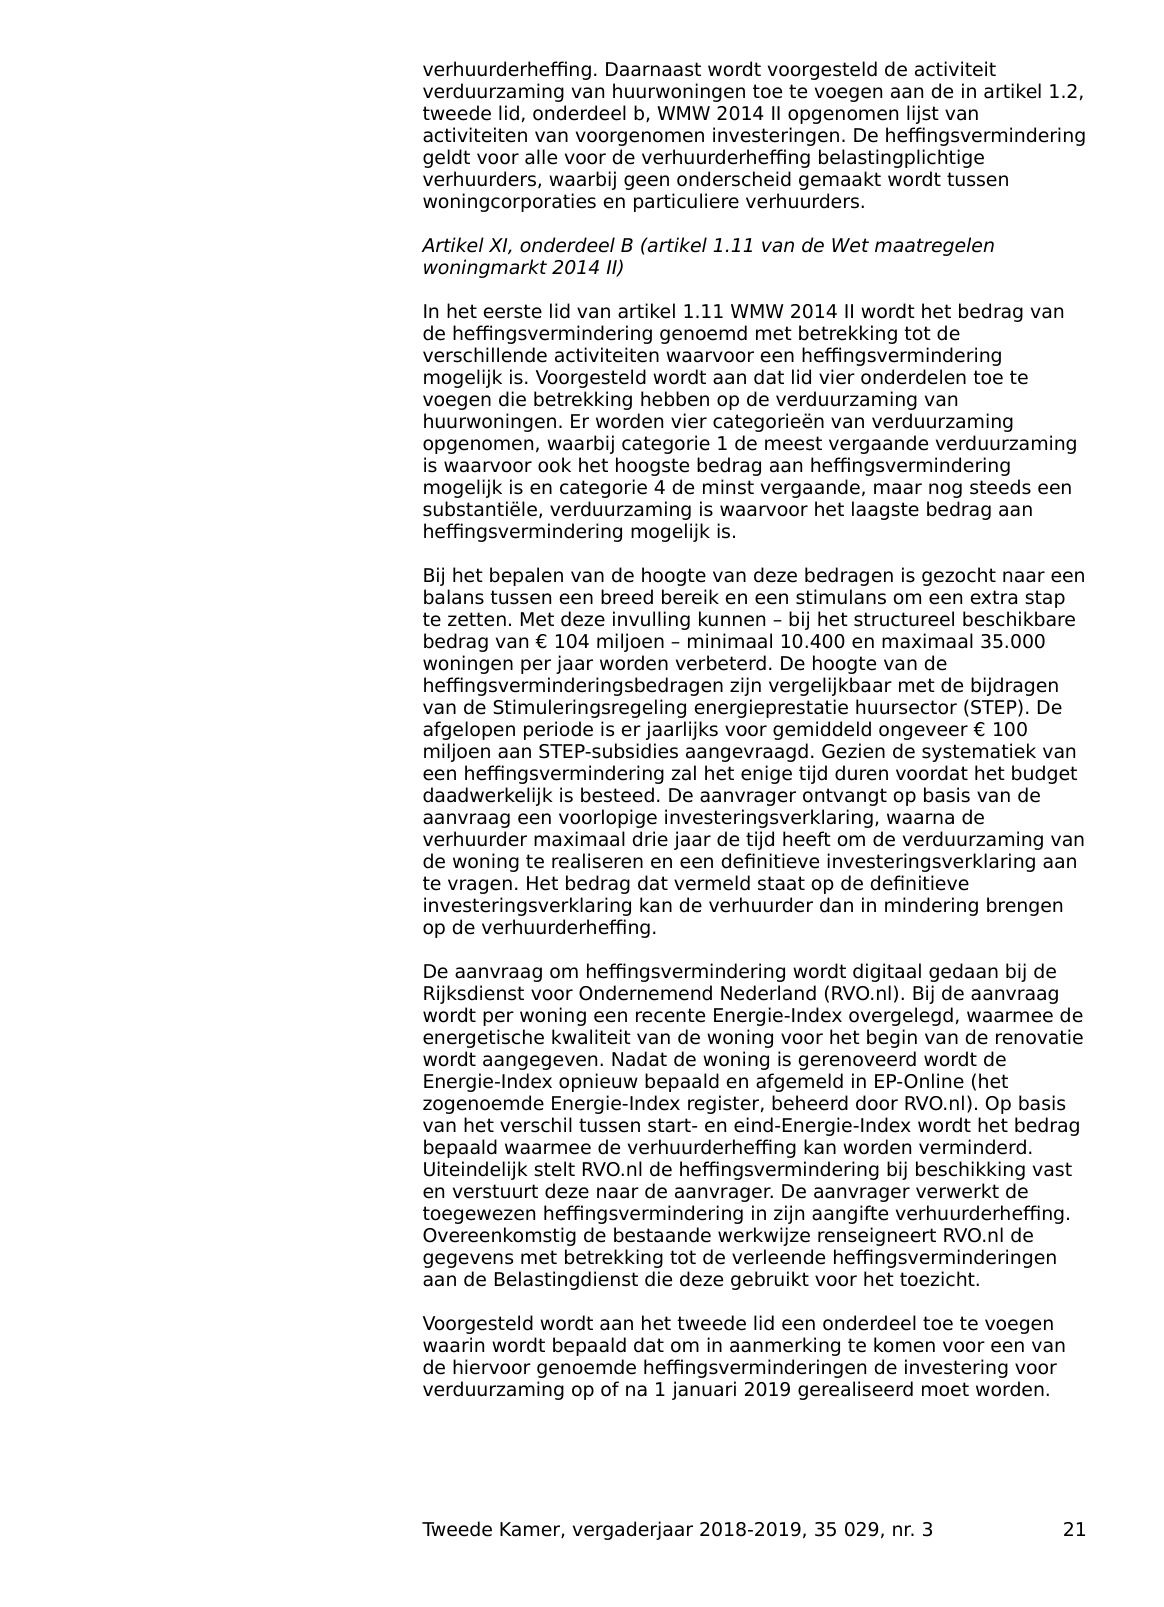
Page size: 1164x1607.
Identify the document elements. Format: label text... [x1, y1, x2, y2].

text In het eerste lid van artikel 1.11 WMW 2014 II wordt het bedrag van de heffingsvermindering genoemd met betrekking tot de verschillende activiteiten waarvoor een heffingsvermindering mogelijk is. Voorgesteld wordt aan dat lid vier onderdelen toe te voegen die betrekking hebben op de verduurzaming van huurwoningen. Er worden vier categorieën van verduurzaming opgenomen, waarbij categorie 1 de meest vergaande verduurzaming is waarvoor ook het hoogste bedrag aan heffingsvermindering mogelijk is en categorie 4 de minst vergaande, maar nog steeds een substantiële, verduurzaming is waarvoor het laagste bedrag aan heffingsvermindering mogelijk is. [422, 301, 1087, 543]
subtitle Artikel XI, onderdeel B (artikel 1.11 van de Wet maatregelen woningmarkt 2014 II) [422, 235, 1087, 279]
text De aanvraag om heffingsvermindering wordt digitaal gedaan bij de Rijksdienst voor Ondernemend Nederland (RVO.nl). Bij de aanvraag wordt per woning een recente Energie-Index overgelegd, waarmee de energetische kwaliteit van de woning voor het begin van de renovatie wordt aangegeven. Nadat de woning is gerenoveerd wordt de Energie-Index opnieuw bepaald en afgemeld in EP-Online (het zogenoemde Energie-Index register, beheerd door RVO.nl). Op basis van het verschil tussen start- en eind-Energie-Index wordt het bedrag bepaald waarmee de verhuurderheffing kan worden verminderd. Uiteindelijk stelt RVO.nl de heffingsvermindering bij beschikking vast en verstuurt deze naar de aanvrager. De aanvrager verwerkt de toegewezen heffingsvermindering in zijn aangifte verhuurderheffing. Overeenkomstig de bestaande werkwijze renseigneert RVO.nl de gegevens met betrekking tot de verleende heffingsverminderingen aan de Belastingdienst die deze gebruikt voor het toezicht. [422, 961, 1087, 1291]
text Voorgesteld wordt aan het tweede lid een onderdeel toe te voegen waarin wordt bepaald dat om in aanmerking te komen voor een van de hiervoor genoemde heffingsverminderingen de investering voor verduurzaming op of na 1 januari 2019 gerealiseerd moet worden. [422, 1313, 1087, 1401]
text Bij het bepalen van de hoogte van deze bedragen is gezocht naar een balans tussen een breed bereik en een stimulans om een extra stap te zetten. Met deze invulling kunnen – bij het structureel beschikbare bedrag van € 104 miljoen – minimaal 10.400 en maximaal 35.000 woningen per jaar worden verbeterd. De hoogte van de heffingsverminderingsbedragen zijn vergelijkbaar met de bijdragen van de Stimuleringsregeling energieprestatie huursector (STEP). De afgelopen periode is er jaarlijks voor gemiddeld ongeveer € 100 miljoen aan STEP-subsidies aangevraagd. Gezien de systematiek van een heffingsvermindering zal het enige tijd duren voordat het budget daadwerkelijk is besteed. De aanvrager ontvangt op basis van de aanvraag een voorlopige investeringsverklaring, waarna de verhuurder maximaal drie jaar de tijd heeft om de verduurzaming van de woning te realiseren en een definitieve investeringsverklaring aan te vragen. Het bedrag dat vermeld staat op de definitieve investeringsverklaring kan de verhuurder dan in mindering brengen op de verhuurderheffing. [422, 565, 1087, 939]
text verhuurderheffing. Daarnaast wordt voorgesteld de activiteit verduurzaming van huurwoningen toe te voegen aan de in artikel 1.2, tweede lid, onderdeel b, WMW 2014 II opgenomen lijst van activiteiten van voorgenomen investeringen. De heffingsvermindering geldt voor alle voor de verhuurderheffing belastingplichtige verhuurders, waarbij geen onderscheid gemaakt wordt tussen woningcorporaties en particuliere verhuurders. [422, 59, 1087, 213]
